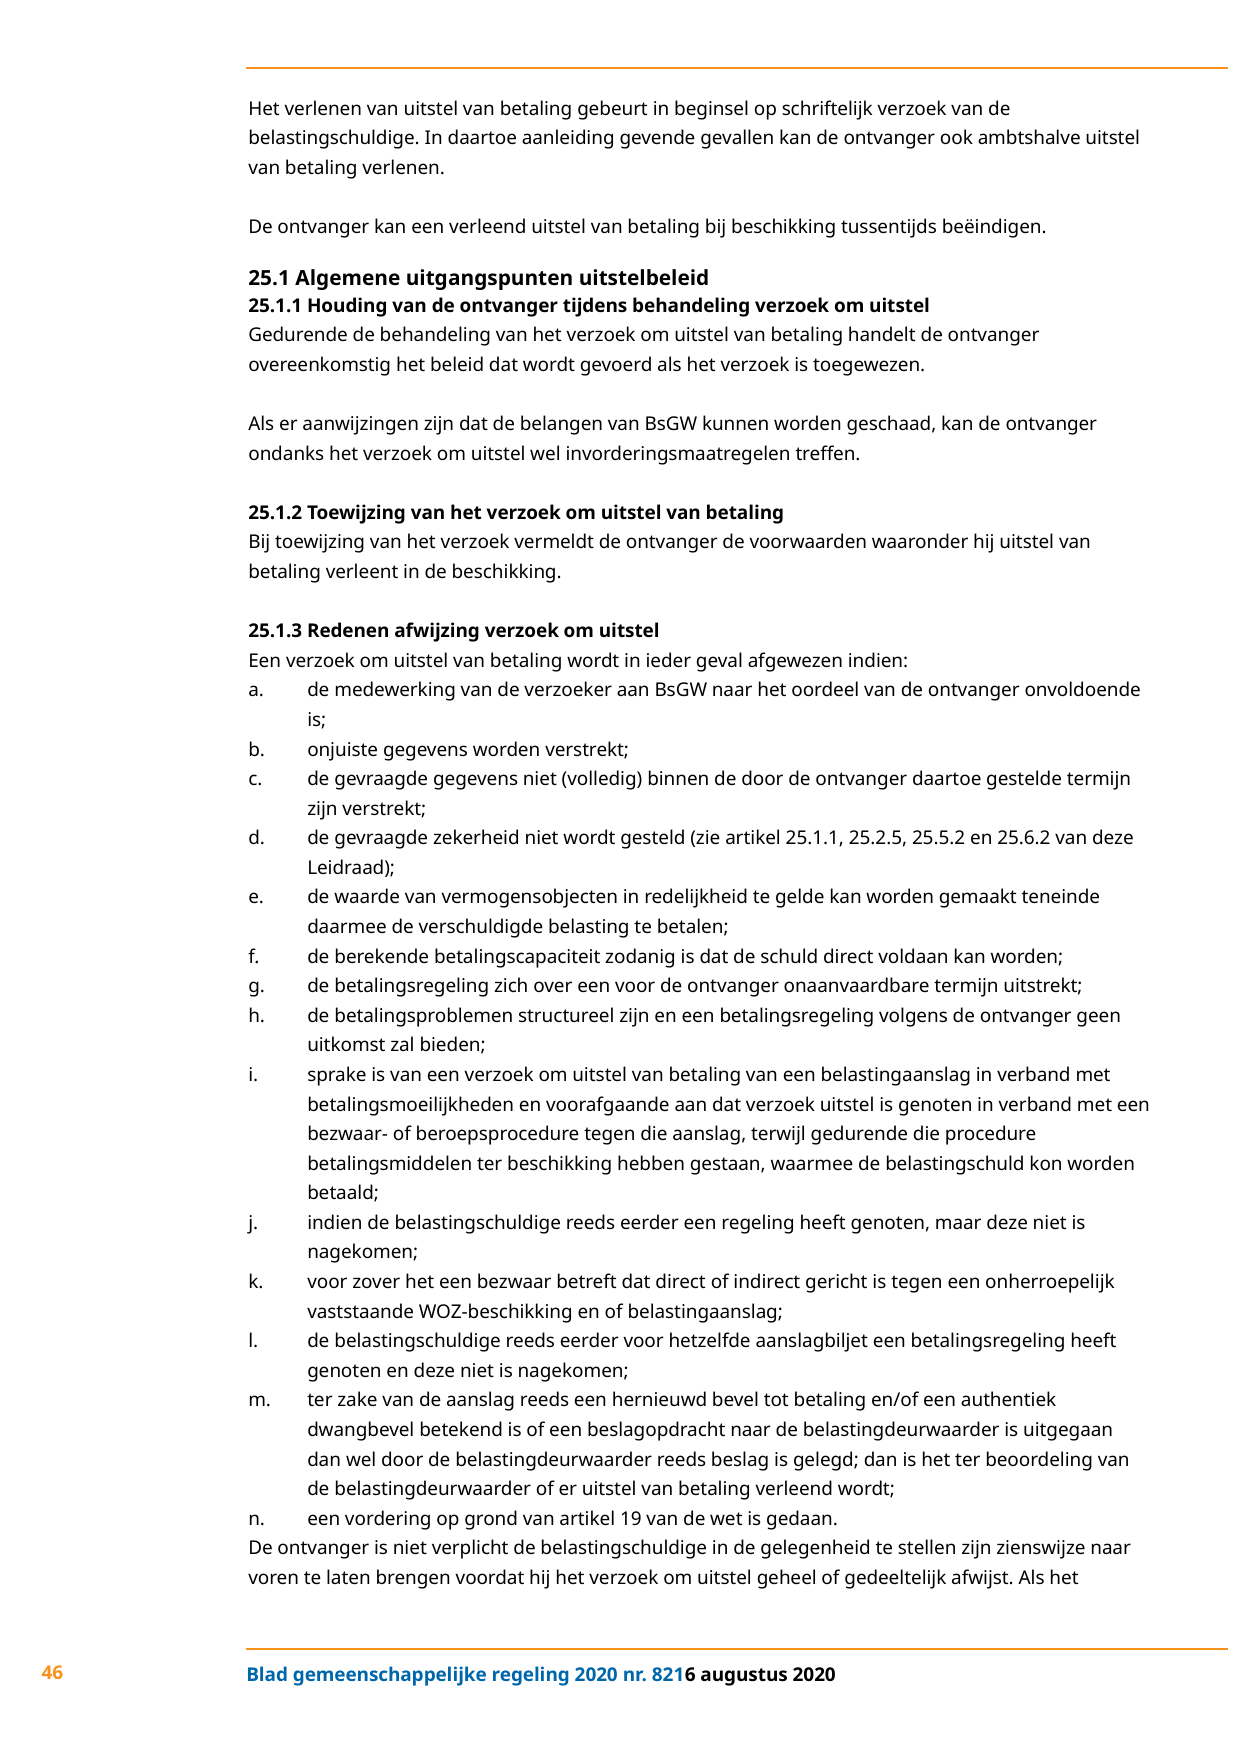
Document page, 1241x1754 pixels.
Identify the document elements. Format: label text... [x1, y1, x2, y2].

picture [41, 47, 231, 172]
text 25.1.3 Redenen afwijzing verzoek om uitstel [248, 617, 1152, 643]
text Als er aanwijzingen zijn dat de belangen van BsGW kunnen worden geschaad, kan de ontvanger ondanks het verzoek om uitstel wel invorderingsmaatregelen treffen. [248, 410, 1152, 466]
list sprake is van een verzoek om uitstel van betaling van een belastingaanslag in verband met betalingsmoeilijkheden en voorafgaande aan dat verzoek uitstel is genoten in verband met een bezwaar- of beroepsprocedure tegen die aanslag, terwijl gedurende die procedure betalingsmiddelen ter beschikking hebben gestaan, waarmee de belastingschuld kon worden betaald; [248, 1061, 1152, 1205]
list indien de belastingschuldige reeds eerder een regeling heeft genoten, maar deze niet is nagekomen; [248, 1209, 1152, 1264]
text Bij toewijzing van het verzoek vermeldt de ontvanger de voorwaarden waaronder hij uitstel van betaling verleent in de beschikking. [248, 529, 1152, 584]
list de gevraagde gegevens niet (volledig) binnen de door de ontvanger daartoe gestelde termijn zijn verstrekt; [248, 765, 1152, 821]
text Gedurende de behandeling van het verzoek om uitstel van betaling handelt de ontvanger overeenkomstig het beleid dat wordt gevoerd als het verzoek is toegewezen. [248, 322, 1152, 377]
list de belastingschuldige reeds eerder voor hetzelfde aanslagbiljet een betalingsregeling heeft genoten en deze niet is nagekomen; [248, 1327, 1152, 1383]
list ter zake van de aanslag reeds een hernieuwd bevel tot betaling en/of een authentiek dwangbevel betekend is of een beslagopdracht naar de belastingdeurwaarder is uitgegaan dan wel door de belastingdeurwaarder reeds beslag is gelegd; dan is het ter beoordeling van de belastingdeurwaarder of er uitstel van betaling verleend wordt; [248, 1387, 1152, 1501]
list de berekende betalingscapaciteit zodanig is dat de schuld direct voldaan kan worden; [248, 943, 1152, 968]
list de medewerking van de verzoeker aan BsGW naar het oordeel van de ontvanger onvoldoende is; [248, 677, 1152, 732]
list de betalingsregeling zich over een voor de ontvanger onaanvaardbare termijn uitstrekt; [248, 972, 1152, 998]
text De ontvanger is niet verplicht de belastingschuldige in de gelegenheid te stellen zijn zienswijze naar voren te laten brengen voordat hij het verzoek om uitstel geheel of gedeeltelijk afwijst. Als het [248, 1534, 1152, 1590]
text De ontvanger kan een verleend uitstel van betaling bij beschikking tussentijds beëindigen. [248, 213, 1152, 239]
text Een verzoek om uitstel van betaling wordt in ieder geval afgewezen indien: [248, 647, 1152, 673]
list de gevraagde zekerheid niet wordt gesteld (zie artikel 25.1.1, 25.2.5, 25.5.2 en 25.6.2 van deze Leidraad); [248, 824, 1152, 880]
list de waarde van vermogensobjecten in redelijkheid te gelde kan worden gemaakt teneinde daarmee de verschuldigde belasting te betalen; [248, 884, 1152, 939]
list de betalingsproblemen structureel zijn en een betalingsregeling volgens de ontvanger geen uitkomst zal bieden; [248, 1002, 1152, 1057]
list voor zover het een bezwaar betreft dat direct of indirect gericht is tegen een onherroepelijk vaststaande WOZ-beschikking en of belastingaanslag; [248, 1268, 1152, 1323]
list een vordering op grond van artikel 19 van de wet is gedaan. [248, 1505, 1152, 1531]
list onjuiste gegevens worden verstrekt; [248, 736, 1152, 761]
text 25.1 Algemene uitgangspunten uitstelbeleid [248, 263, 1152, 292]
text Het verlenen van uitstel van betaling gebeurt in beginsel op schriftelijk verzoek van de belastingschuldige. In daartoe aanleiding gevende gevallen kan de ontvanger ook ambtshalve uitstel van betaling verlenen. [248, 95, 1152, 180]
text 25.1.2 Toewijzing van het verzoek om uitstel van betaling [248, 499, 1152, 525]
text 25.1.1 Houding van de ontvanger tijdens behandeling verzoek om uitstel [248, 292, 1152, 318]
